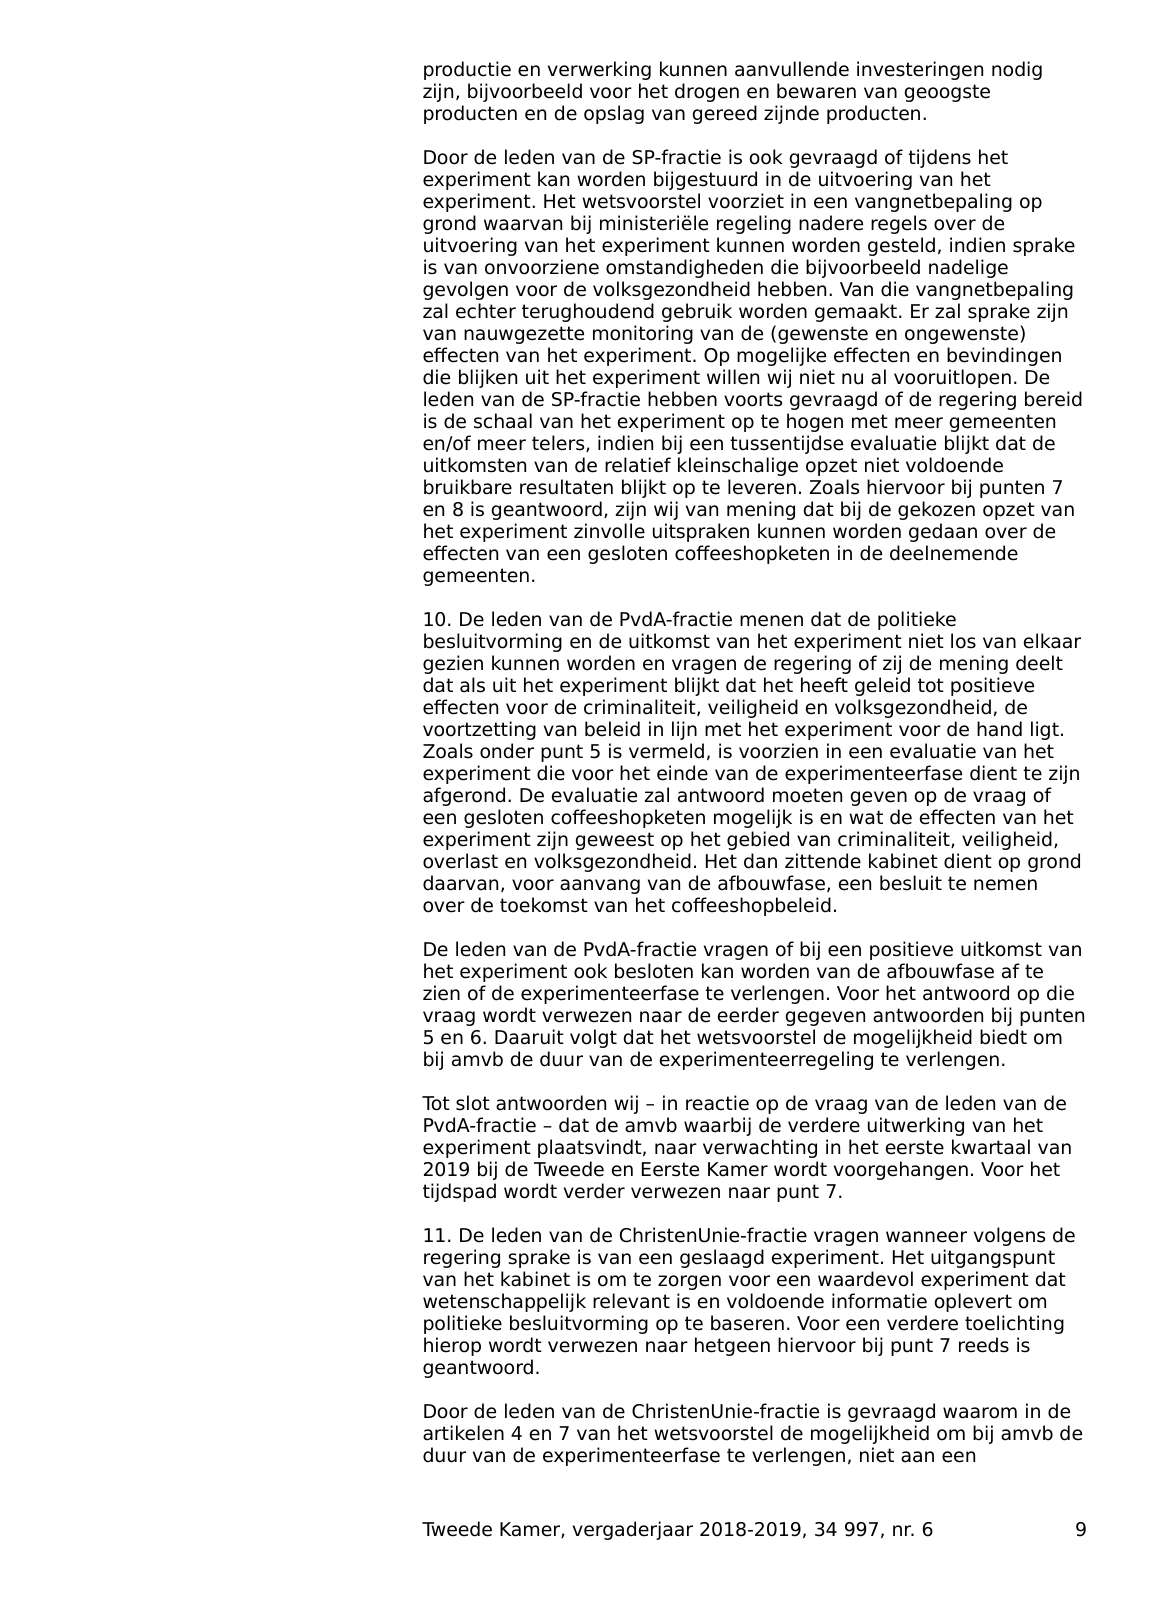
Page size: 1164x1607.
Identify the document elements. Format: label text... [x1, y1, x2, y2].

text Door de leden van de ChristenUnie-fractie is gevraagd waarom in de artikelen 4 en 7 van het wetsvoorstel de mogelijkheid om bij amvb de duur van de experimenteerfase te verlengen, niet aan een [422, 1401, 1087, 1467]
text productie en verwerking kunnen aanvullende investeringen nodig zijn, bijvoorbeeld voor het drogen en bewaren van geoogste producten en de opslag van gereed zijnde producten. [422, 59, 1087, 125]
text 11. De leden van de ChristenUnie-fractie vragen wanneer volgens de regering sprake is van een geslaagd experiment. Het uitgangspunt van het kabinet is om te zorgen voor een waardevol experiment dat wetenschappelijk relevant is en voldoende informatie oplevert om politieke besluitvorming op te baseren. Voor een verdere toelichting hierop wordt verwezen naar hetgeen hiervoor bij punt 7 reeds is geantwoord. [422, 1225, 1087, 1379]
text Tot slot antwoorden wij – in reactie op de vraag van de leden van de PvdA-fractie – dat de amvb waarbij de verdere uitwerking van het experiment plaatsvindt, naar verwachting in het eerste kwartaal van 2019 bij de Tweede en Eerste Kamer wordt voorgehangen. Voor het tijdspad wordt verder verwezen naar punt 7. [422, 1093, 1087, 1203]
text De leden van de PvdA-fractie vragen of bij een positieve uitkomst van het experiment ook besloten kan worden van de afbouwfase af te zien of de experimenteerfase te verlengen. Voor het antwoord op die vraag wordt verwezen naar de eerder gegeven antwoorden bij punten 5 en 6. Daaruit volgt dat het wetsvoorstel de mogelijkheid biedt om bij amvb de duur van de experimenteerregeling te verlengen. [422, 939, 1087, 1071]
text 10. De leden van de PvdA-fractie menen dat de politieke besluitvorming en de uitkomst van het experiment niet los van elkaar gezien kunnen worden en vragen de regering of zij de mening deelt dat als uit het experiment blijkt dat het heeft geleid tot positieve effecten voor de criminaliteit, veiligheid en volksgezondheid, de voortzetting van beleid in lijn met het experiment voor de hand ligt. Zoals onder punt 5 is vermeld, is voorzien in een evaluatie van het experiment die voor het einde van de experimenteerfase dient te zijn afgerond. De evaluatie zal antwoord moeten geven op de vraag of een gesloten coffeeshopketen mogelijk is en wat de effecten van het experiment zijn geweest op het gebied van criminaliteit, veiligheid, overlast en volksgezondheid. Het dan zittende kabinet dient op grond daarvan, voor aanvang van de afbouwfase, een besluit te nemen over de toekomst van het coffeeshopbeleid. [422, 609, 1087, 917]
text Door de leden van de SP-fractie is ook gevraagd of tijdens het experiment kan worden bijgestuurd in de uitvoering van het experiment. Het wetsvoorstel voorziet in een vangnetbepaling op grond waarvan bij ministeriële regeling nadere regels over de uitvoering van het experiment kunnen worden gesteld, indien sprake is van onvoorziene omstandigheden die bijvoorbeeld nadelige gevolgen voor de volksgezondheid hebben. Van die vangnetbepaling zal echter terughoudend gebruik worden gemaakt. Er zal sprake zijn van nauwgezette monitoring van de (gewenste en ongewenste) effecten van het experiment. Op mogelijke effecten en bevindingen die blijken uit het experiment willen wij niet nu al vooruitlopen. De leden van de SP-fractie hebben voorts gevraagd of de regering bereid is de schaal van het experiment op te hogen met meer gemeenten en/of meer telers, indien bij een tussentijdse evaluatie blijkt dat de uitkomsten van de relatief kleinschalige opzet niet voldoende bruikbare resultaten blijkt op te leveren. Zoals hiervoor bij punten 7 en 8 is geantwoord, zijn wij van mening dat bij de gekozen opzet van het experiment zinvolle uitspraken kunnen worden gedaan over de effecten van een gesloten coffeeshopketen in de deelnemende gemeenten. [422, 147, 1087, 587]
